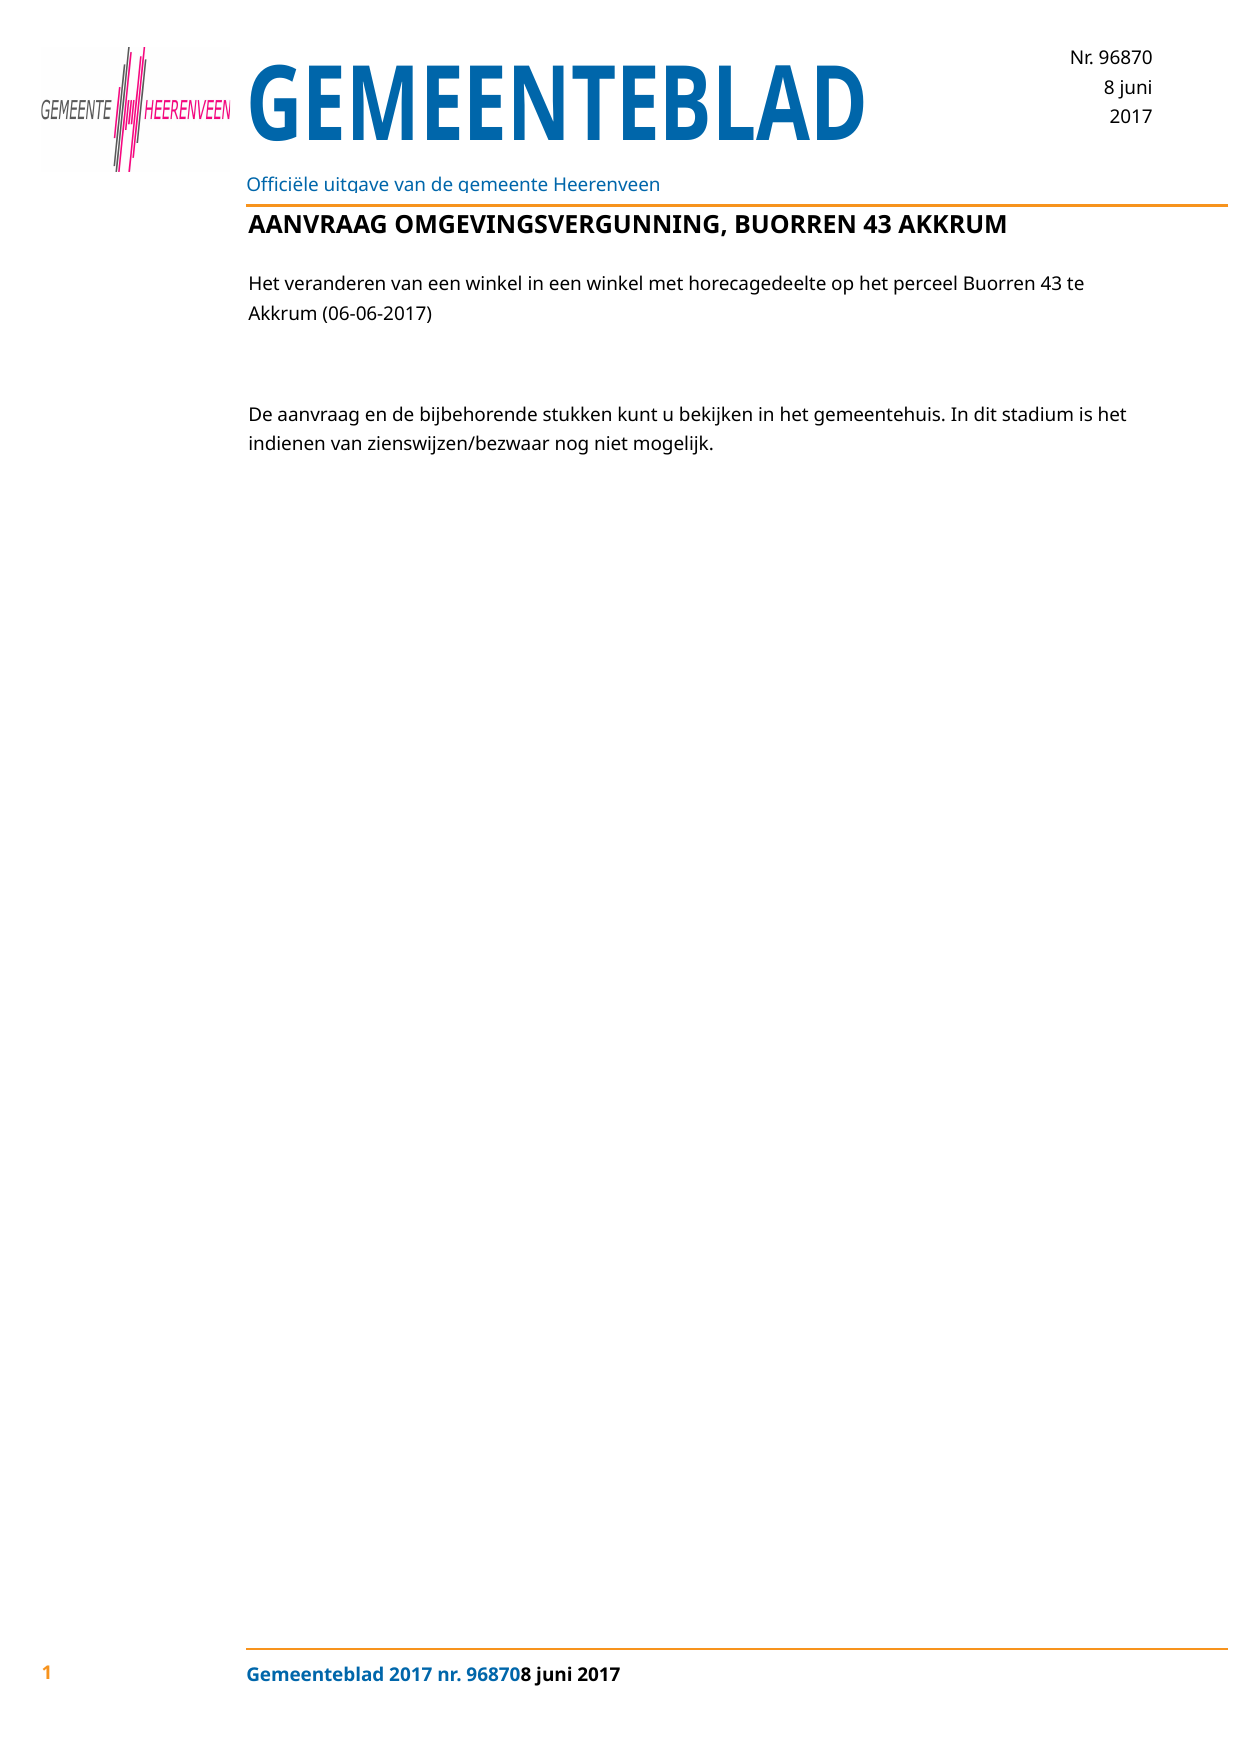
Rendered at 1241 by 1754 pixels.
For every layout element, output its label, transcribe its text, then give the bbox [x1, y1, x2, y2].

text AANVRAAG OMGEVINGSVERGUNNING, BUORREN 43 AKKRUM [248, 207, 1152, 241]
text De aanvraag en de bijbehorende stukken kunt u bekijken in het gemeentehuis. In dit stadium is het indienen van zienswijzen/bezwaar nog niet mogelijk. [248, 401, 1152, 456]
text Het veranderen van een winkel in een winkel met horecagedeelte op het perceel Buorren 43 te Akkrum (06-06-2017) [248, 270, 1152, 326]
picture [41, 47, 231, 172]
